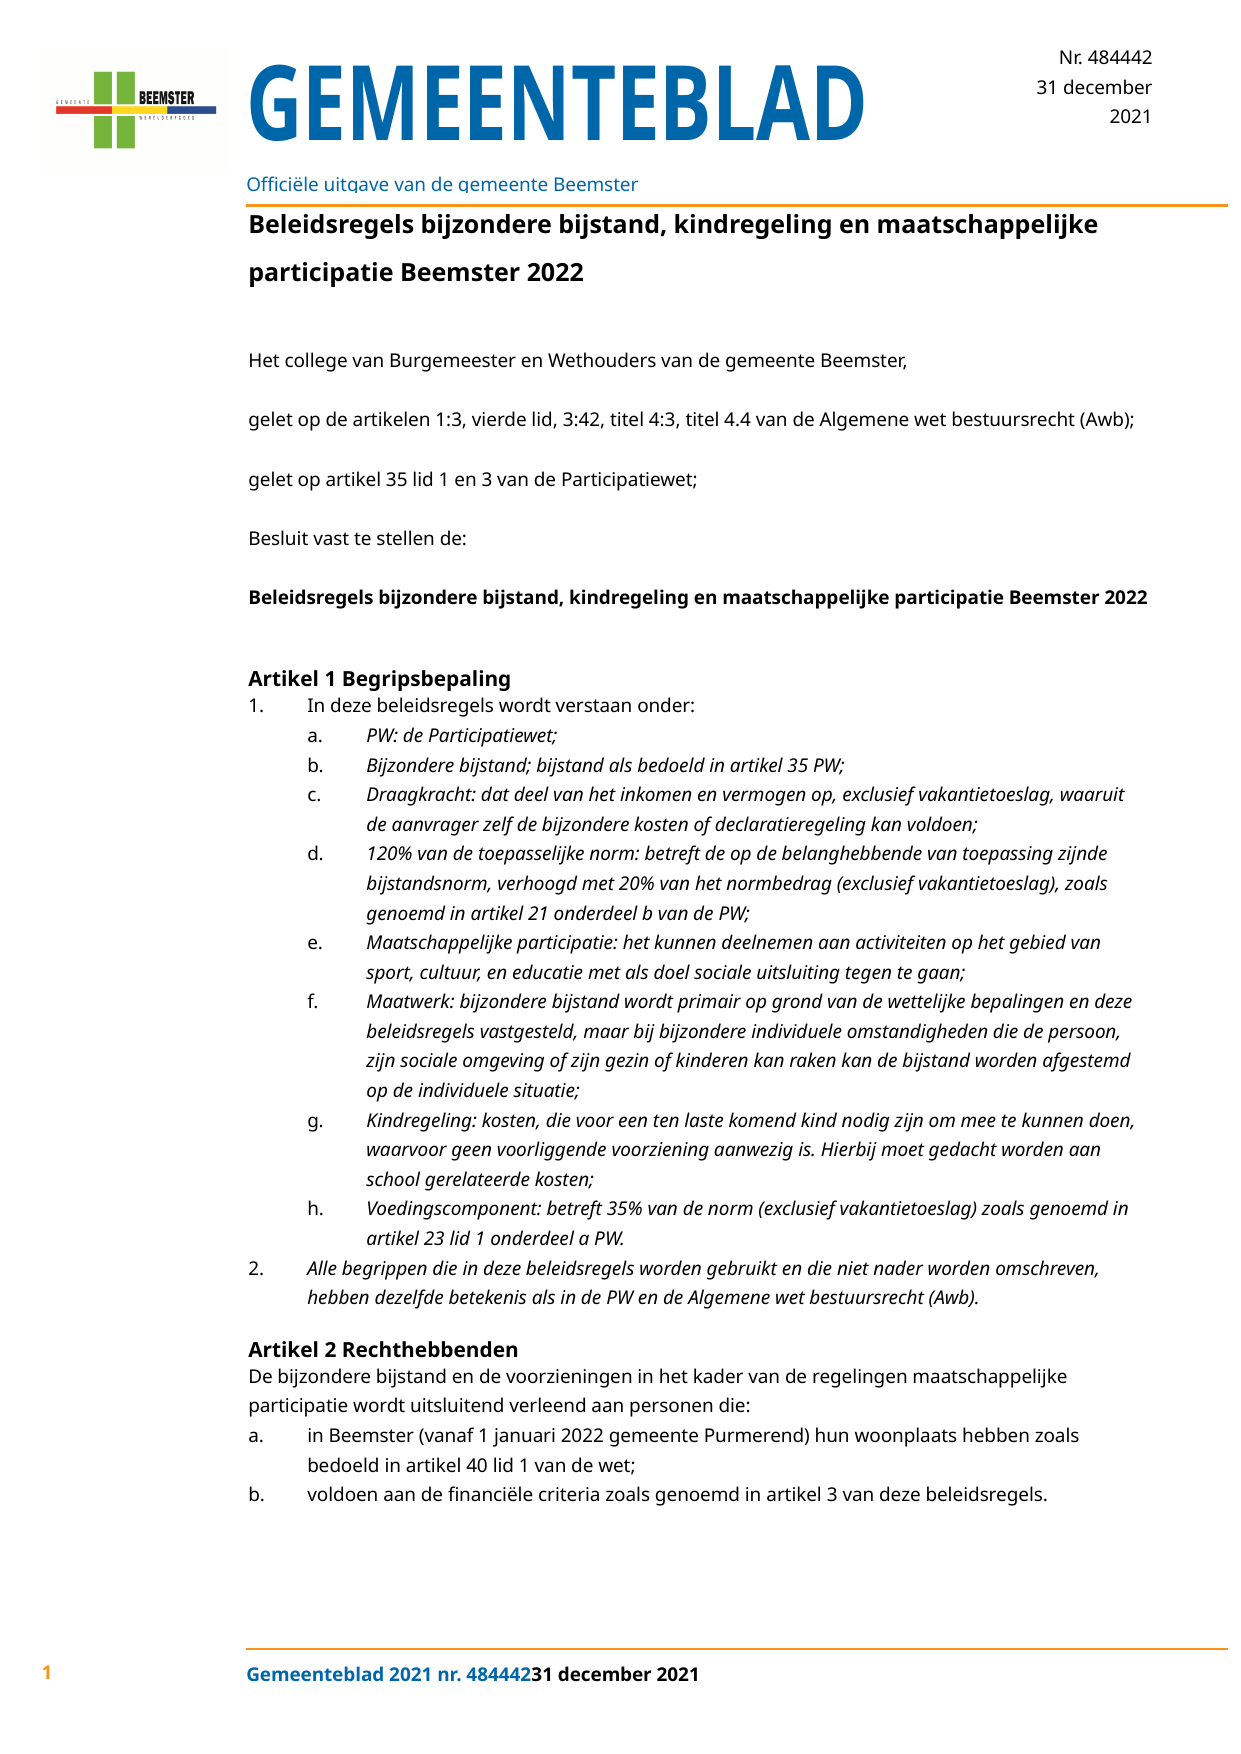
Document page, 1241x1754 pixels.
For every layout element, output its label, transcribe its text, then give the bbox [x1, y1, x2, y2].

list Maatschappelijke participatie: het kunnen deelnemen aan activiteiten op het gebied van sport, cultuur, en educatie met als doel sociale uitsluiting tegen te gaan; [307, 929, 1152, 984]
list Kindregeling: kosten, die voor een ten laste komend kind nodig zijn om mee te kunnen doen, waarvoor geen voorliggende voorziening aanwezig is. Hierbij moet gedacht worden aan school gerelateerde kosten; [307, 1107, 1152, 1192]
picture [41, 47, 231, 172]
list 120% van de toepasselijke norm: betreft de op de belanghebbende van toepassing zijnde bijstandsnorm, verhoogd met 20% van het normbedrag (exclusief vakantietoeslag), zoals genoemd in artikel 21 onderdeel b van de PW; [307, 841, 1152, 925]
text Het college van Burgemeester en Wethouders van de gemeente Beemster, [248, 347, 1152, 373]
text De bijzondere bijstand en de voorzieningen in het kader van de regelingen maatschappelijke participatie wordt uitsluitend verleend aan personen die: [248, 1363, 1152, 1418]
list voldoen aan de financiële criteria zoals genoemd in artikel 3 van deze beleidsregels. [248, 1481, 1152, 1507]
list Voedingscomponent: betreft 35% van de norm (exclusief vakantietoeslag) zoals genoemd in artikel 23 lid 1 onderdeel a PW. [307, 1196, 1152, 1251]
list Bijzondere bijstand; bijstand als bedoeld in artikel 35 PW; [307, 752, 1152, 777]
text gelet op de artikelen 1:3, vierde lid, 3:42, titel 4:3, titel 4.4 van de Algemene wet bestuursrecht (Awb); [248, 407, 1152, 432]
text Beleidsregels bijzondere bijstand, kindregeling en maatschappelijke participatie Beemster 2022 [248, 584, 1152, 610]
text Artikel 2 Rechthebbenden [248, 1335, 1152, 1363]
text Artikel 1 Begripsbepaling [248, 664, 1152, 693]
list PW: de Participatiewet; [307, 722, 1152, 748]
list in Beemster (vanaf 1 januari 2022 gemeente Purmerend) hun woonplaats hebben zoals bedoeld in artikel 40 lid 1 van de wet; [248, 1422, 1152, 1478]
text Beleidsregels bijzondere bijstand, kindregeling en maatschappelijke participatie Beemster 2022 [248, 207, 1152, 288]
list In deze beleidsregels wordt verstaan onder: [248, 693, 1152, 718]
text gelet op artikel 35 lid 1 en 3 van de Participatiewet; [248, 466, 1152, 492]
text Besluit vast te stellen de: [248, 525, 1152, 551]
list Draagkracht: dat deel van het inkomen en vermogen op, exclusief vakantietoeslag, waaruit de aanvrager zelf de bijzondere kosten of declaratieregeling kan voldoen; [307, 781, 1152, 837]
list Alle begrippen die in deze beleidsregels worden gebruikt en die niet nader worden omschreven, hebben dezelfde betekenis als in de PW en de Algemene wet bestuursrecht (Awb). [248, 1255, 1152, 1310]
list Maatwerk: bijzondere bijstand wordt primair op grond van de wettelijke bepalingen en deze beleidsregels vastgesteld, maar bij bijzondere individuele omstandigheden die de persoon, zijn sociale omgeving of zijn gezin of kinderen kan raken kan de bijstand worden afgestemd op de individuele situatie; [307, 988, 1152, 1103]
